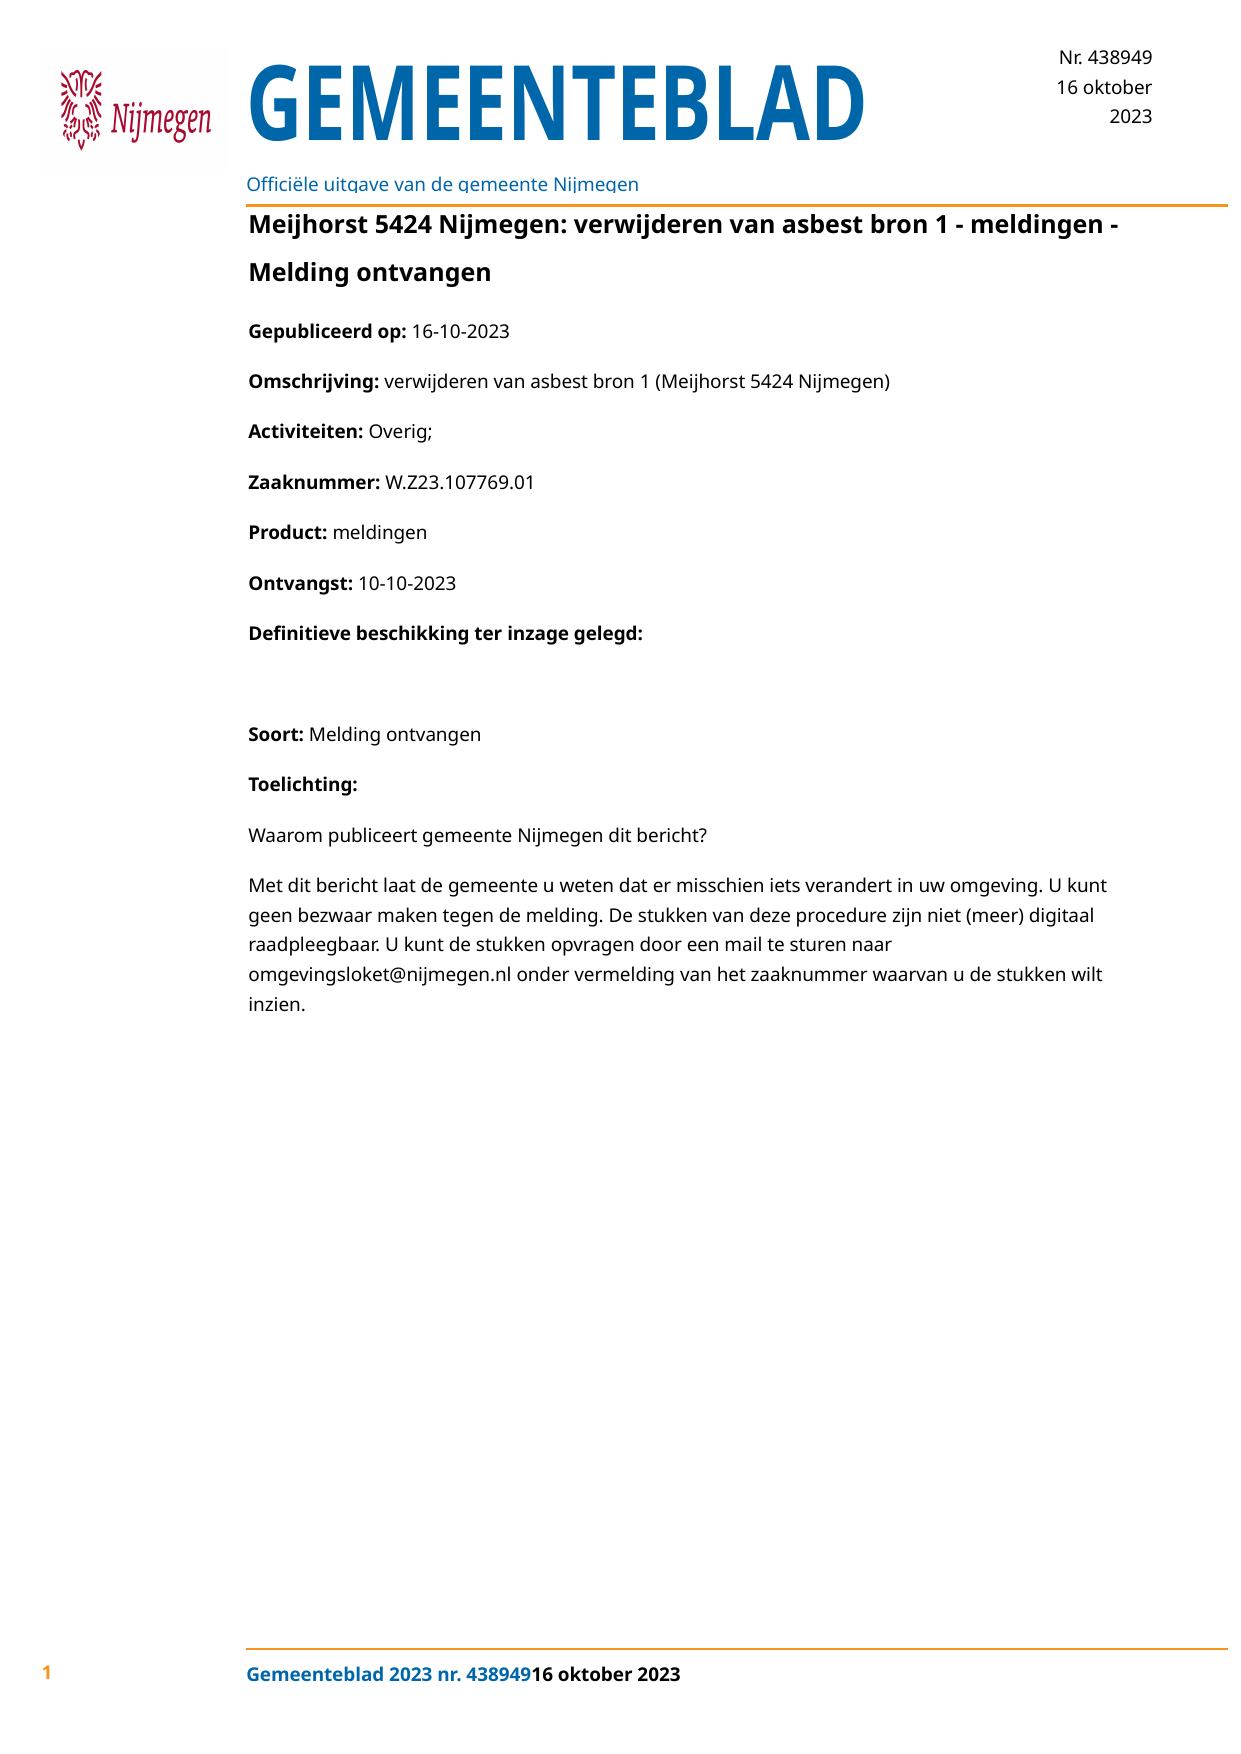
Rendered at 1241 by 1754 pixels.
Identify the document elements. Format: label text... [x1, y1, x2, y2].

text Ontvangst: 10-10-2023 [248, 570, 1152, 596]
text Waarom publiceert gemeente Nijmegen dit bericht? [248, 822, 1152, 848]
text Activiteiten: Overig; [248, 419, 1152, 444]
text Soort: Melding ontvangen [248, 721, 1152, 747]
text Met dit bericht laat de gemeente u weten dat er misschien iets verandert in uw omgeving. U kunt geen bezwaar maken tegen de melding. De stukken van deze procedure zijn niet (meer) digitaal raadpleegbaar. U kunt de stukken opvragen door een mail te sturen naar omgevingsloket@nijmegen.nl onder vermelding van het zaaknummer waarvan u de stukken wilt inzien. [248, 872, 1152, 1017]
text Gepubliceerd op: 16-10-2023 [248, 318, 1152, 344]
text Product: meldingen [248, 519, 1152, 545]
text Definitieve beschikking ter inzage gelegd: [248, 620, 1152, 646]
text Omschrijving: verwijderen van asbest bron 1 (Meijhorst 5424 Nijmegen) [248, 368, 1152, 394]
text Toelichting: [248, 772, 1152, 797]
text Meijhorst 5424 Nijmegen: verwijderen van asbest bron 1 - meldingen - Melding ontvangen [248, 207, 1152, 288]
picture [41, 47, 231, 172]
text Zaaknummer: W.Z23.107769.01 [248, 469, 1152, 495]
